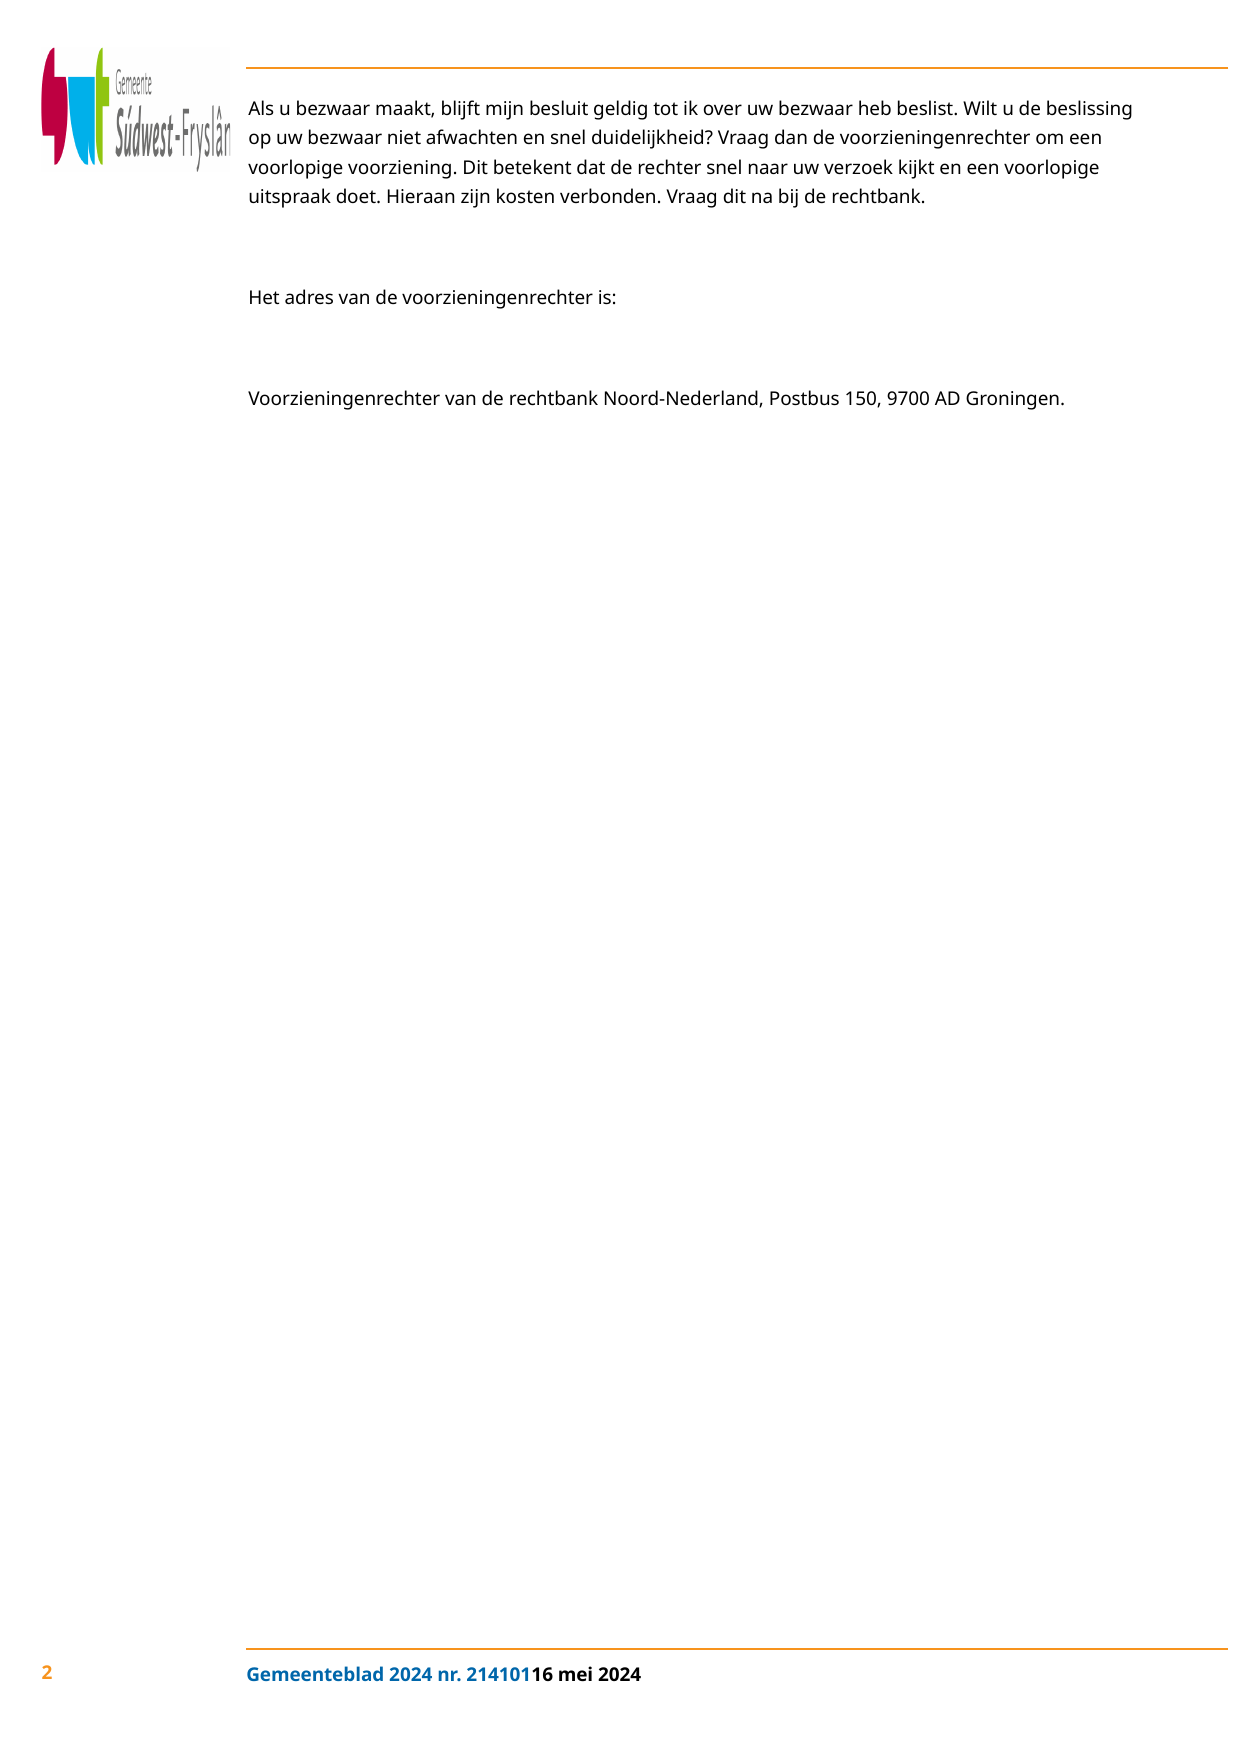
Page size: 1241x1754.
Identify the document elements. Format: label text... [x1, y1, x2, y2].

text Als u bezwaar maakt, blijft mijn besluit geldig tot ik over uw bezwaar heb beslist. Wilt u de beslissing op uw bezwaar niet afwachten en snel duidelijkheid? Vraag dan de voorzieningenrechter om een voorlopige voorziening. Dit betekent dat de rechter snel naar uw verzoek kijkt en een voorlopige uitspraak doet. Hieraan zijn kosten verbonden. Vraag dit na bij de rechtbank. [248, 95, 1152, 209]
text Het adres van de voorzieningenrechter is: [248, 284, 1152, 310]
picture [41, 47, 231, 172]
text Voorzieningenrechter van de rechtbank Noord-Nederland, Postbus 150, 9700 AD Groningen. [248, 385, 1152, 411]
